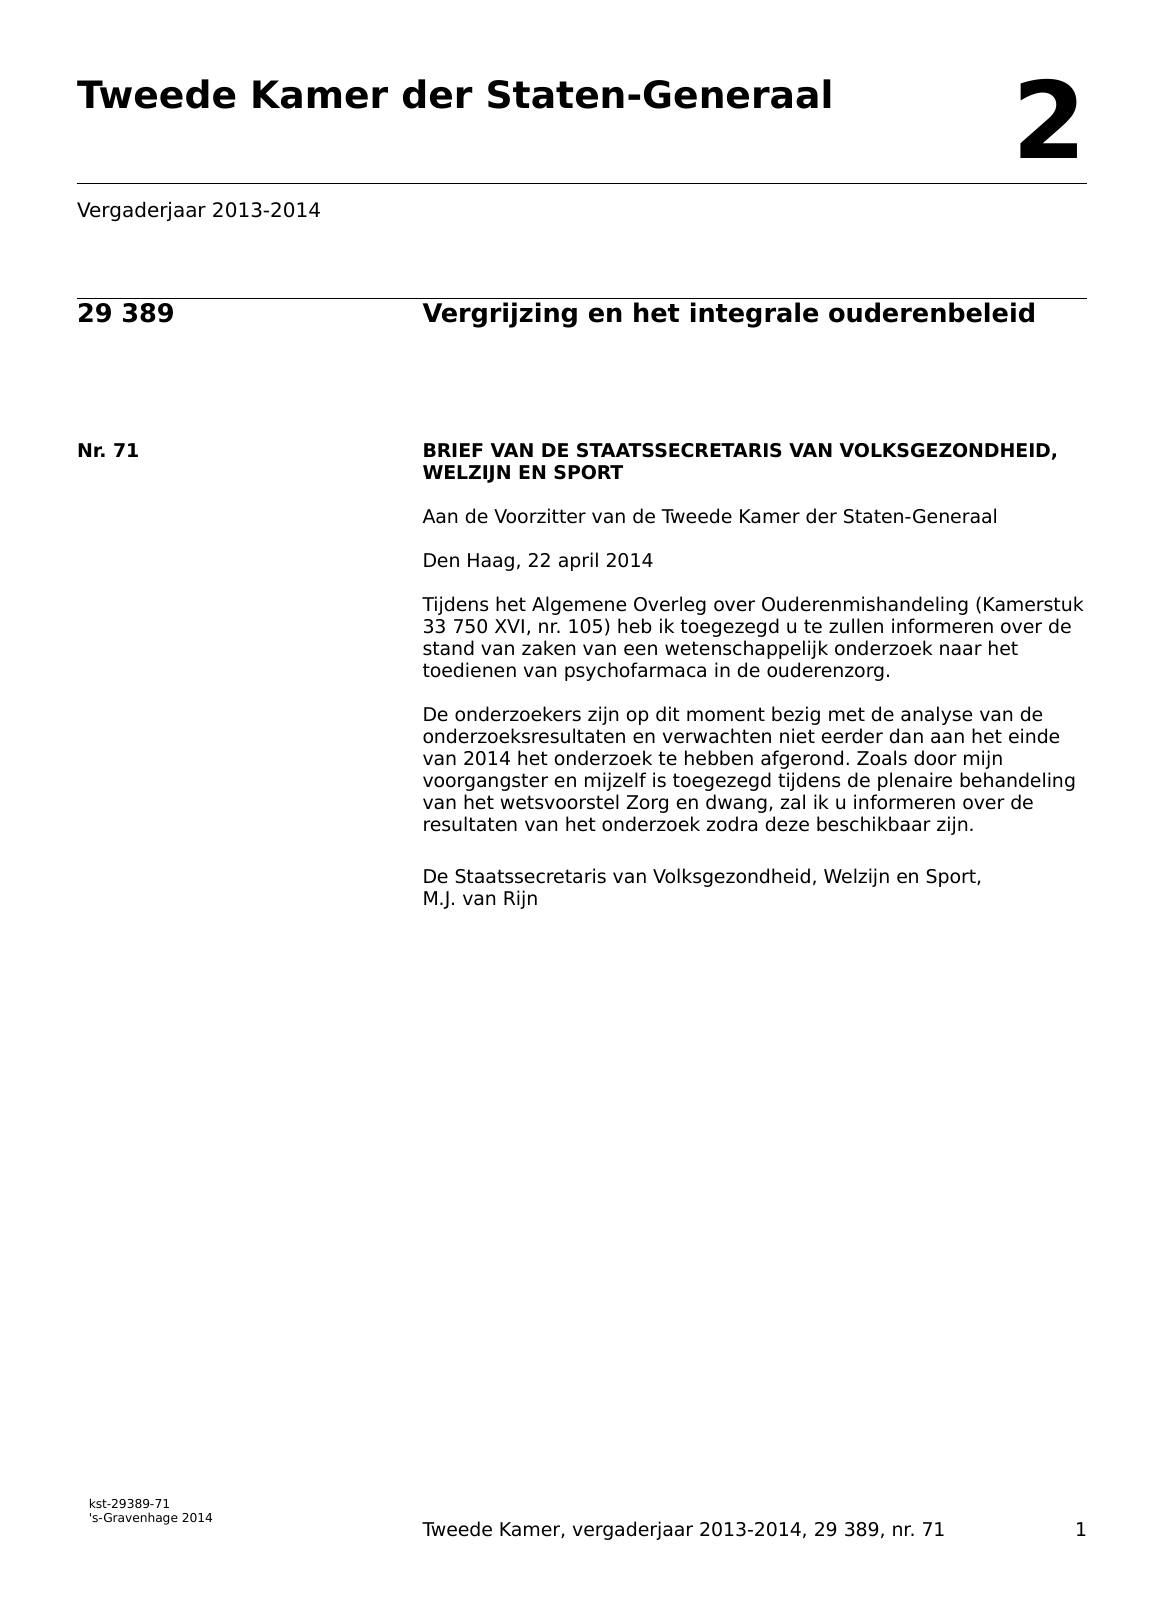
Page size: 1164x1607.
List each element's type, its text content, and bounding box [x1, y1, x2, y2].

text Aan de Voorzitter van de Tweede Kamer der Staten-Generaal [422, 506, 1087, 528]
text 's-Gravenhage 2014 [88, 1511, 323, 1525]
text De Staatssecretaris van Volksgezondheid, Welzijn en Sport, M.J. van Rijn [422, 866, 1087, 910]
text Tijdens het Algemene Overleg over Ouderenmishandeling (Kamerstuk 33 750 XVI, nr. 105) heb ik toegezegd u te zullen informeren over de stand van zaken van een wetenschappelijk onderzoek naar het toedienen van psychofarmaca in de ouderenzorg. [422, 594, 1087, 682]
text kst-29389-71 [88, 1497, 323, 1511]
table_header Tweede Kamer der Staten-Generaal [77, 59, 886, 183]
subtitle 29 389 Vergrijzing en het integrale ouderenbeleid [77, 299, 1087, 329]
text Den Haag, 22 april 2014 [422, 550, 1087, 572]
text De onderzoekers zijn op dit moment bezig met de analyse van de onderzoeksresultaten en verwachten niet eerder dan aan het einde van 2014 het onderzoek te hebben afgerond. Zoals door mijn voorgangster en mijzelf is toegezegd tijdens de plenaire behandeling van het wetsvoorstel Zorg en dwang, zal ik u informeren over de resultaten van het onderzoek zodra deze beschikbaar zijn. [422, 704, 1087, 836]
table_header 2 [886, 59, 1087, 183]
subtitle Nr. 71 BRIEF VAN DE STAATSSECRETARIS VAN VOLKSGEZONDHEID, WELZIJN EN SPORT [77, 440, 1087, 484]
table_cell Vergaderjaar 2013-2014 [77, 184, 1087, 298]
